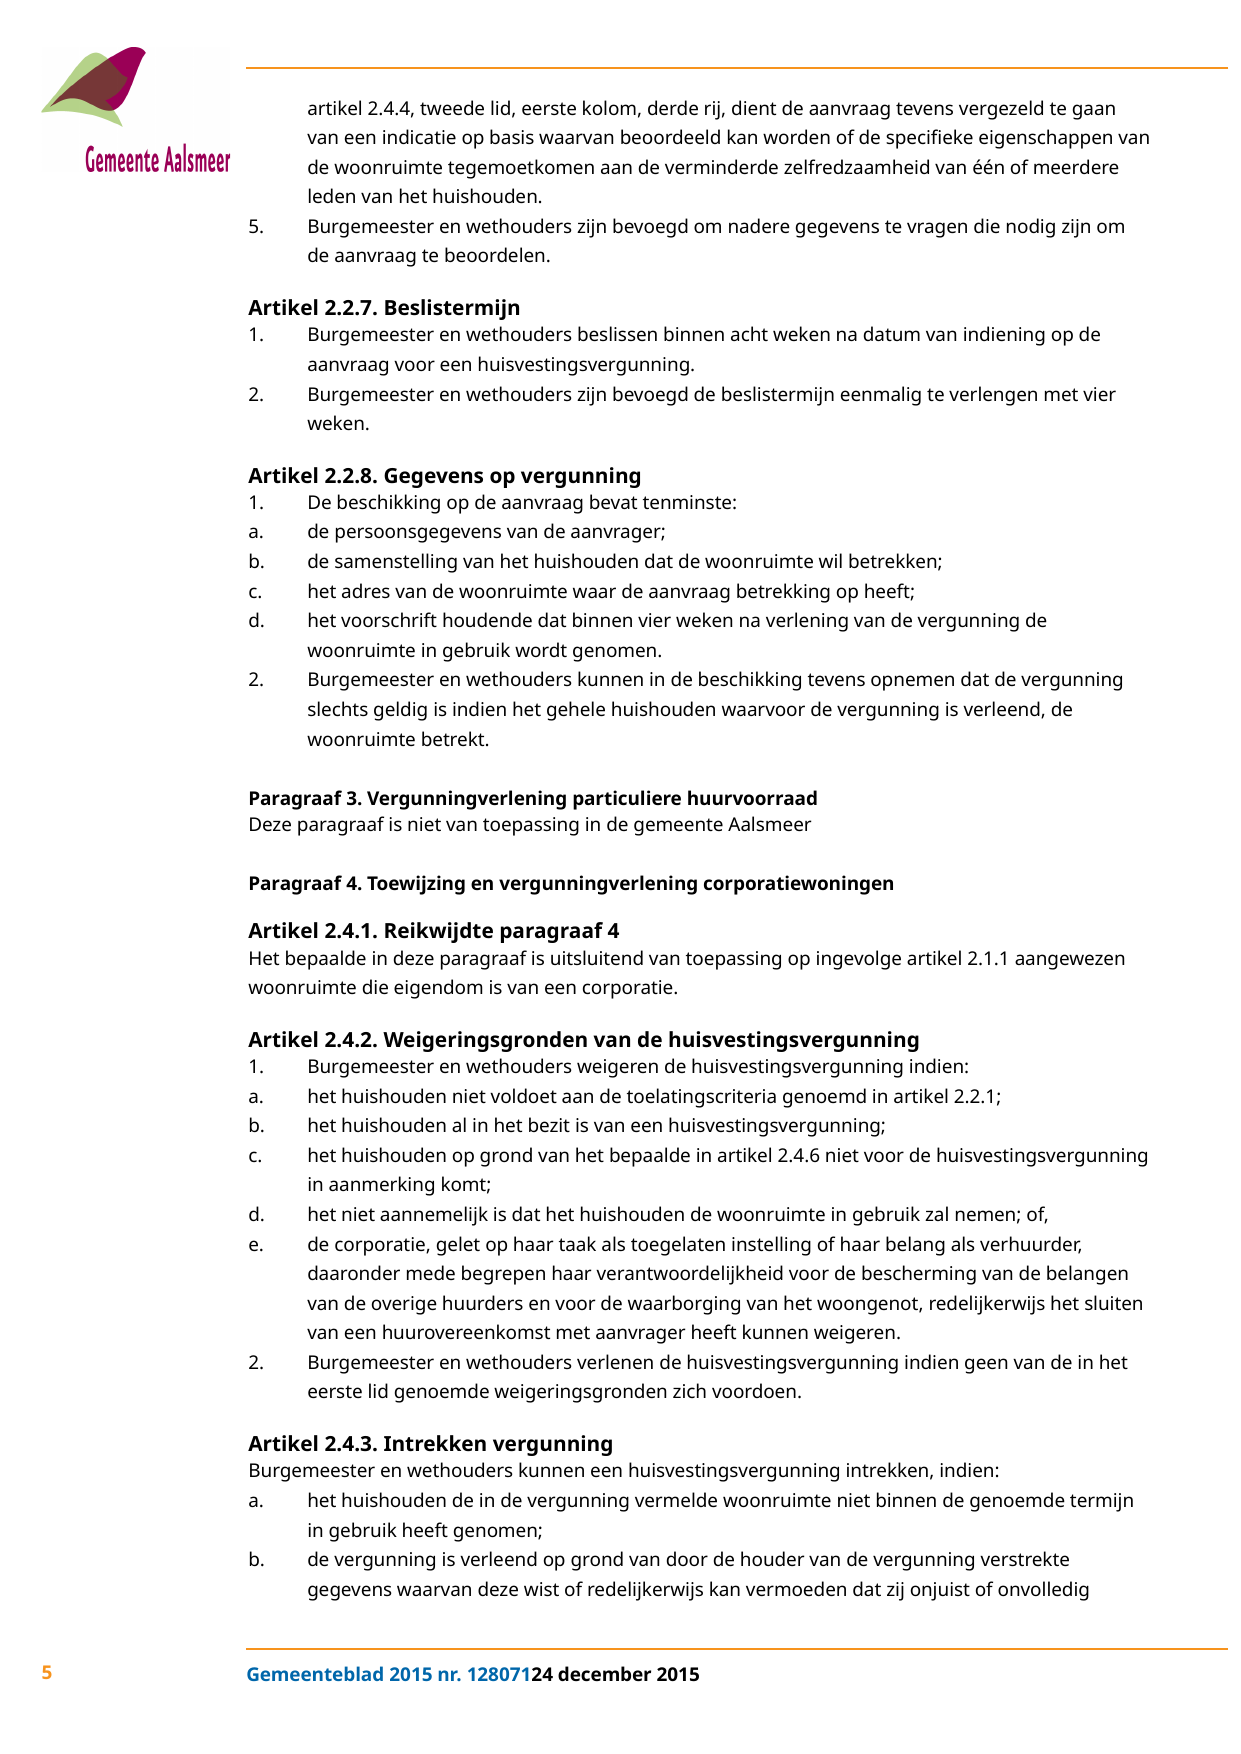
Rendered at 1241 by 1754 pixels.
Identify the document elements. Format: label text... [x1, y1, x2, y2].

text Paragraaf 4. Toewijzing en vergunningverlening corporatiewoningen [248, 870, 1152, 896]
text Deze paragraaf is niet van toepassing in de gemeente Aalsmeer [248, 811, 1152, 836]
text Paragraaf 3. Vergunningverlening particuliere huurvoorraad [248, 785, 1152, 811]
list De beschikking op de aanvraag bevat tenminste: [248, 489, 1152, 515]
list het niet aannemelijk is dat het huishouden de woonruimte in gebruik zal nemen; of, [248, 1201, 1152, 1227]
text Artikel 2.4.1. Reikwijdte paragraaf 4 [248, 916, 1152, 945]
text Artikel 2.2.8. Gegevens op vergunning [248, 461, 1152, 489]
list Burgemeester en wethouders verlenen de huisvestingsvergunning indien geen van de in het eerste lid genoemde weigeringsgronden zich voordoen. [248, 1349, 1152, 1404]
list het huishouden op grond van het bepaalde in artikel 2.4.6 niet voor de huisvestingsvergunning in aanmerking komt; [248, 1142, 1152, 1197]
list Burgemeester en wethouders weigeren de huisvestingsvergunning indien: [248, 1053, 1152, 1079]
list de persoonsgegevens van de aanvrager; [248, 519, 1152, 544]
list het huishouden niet voldoet aan de toelatingscriteria genoemd in artikel 2.2.1; [248, 1083, 1152, 1109]
list de vergunning is verleend op grond van door de houder van de vergunning verstrekte gegevens waarvan deze wist of redelijkerwijs kan vermoeden dat zij onjuist of onvolledig [248, 1546, 1152, 1602]
list artikel 2.4.4, tweede lid, eerste kolom, derde rij, dient de aanvraag tevens vergezeld te gaan van een indicatie op basis waarvan beoordeeld kan worden of de specifieke eigenschappen van de woonruimte tegemoetkomen aan de verminderde zelfredzaamheid van één of meerdere leden van het huishouden. [248, 95, 1152, 209]
list het voorschrift houdende dat binnen vier weken na verlening van de vergunning de woonruimte in gebruik wordt genomen. [248, 607, 1152, 663]
list de corporatie, gelet op haar taak als toegelaten instelling of haar belang als verhuurder, daaronder mede begrepen haar verantwoordelijkheid voor de bescherming van de belangen van de overige huurders en voor de waarborging van het woongenot, redelijkerwijs het sluiten van een huurovereenkomst met aanvrager heeft kunnen weigeren. [248, 1231, 1152, 1345]
list Burgemeester en wethouders kunnen in de beschikking tevens opnemen dat de vergunning slechts geldig is indien het gehele huishouden waarvoor de vergunning is verleend, de woonruimte betrekt. [248, 667, 1152, 752]
text Het bepaalde in deze paragraaf is uitsluitend van toepassing op ingevolge artikel 2.1.1 aangewezen woonruimte die eigendom is van een corporatie. [248, 945, 1152, 1000]
list de samenstelling van het huishouden dat de woonruimte wil betrekken; [248, 548, 1152, 574]
picture [41, 47, 231, 172]
list het huishouden de in de vergunning vermelde woonruimte niet binnen de genoemde termijn in gebruik heeft genomen; [248, 1487, 1152, 1542]
text Burgemeester en wethouders kunnen een huisvestingsvergunning intrekken, indien: [248, 1458, 1152, 1483]
text Artikel 2.4.3. Intrekken vergunning [248, 1429, 1152, 1458]
list Burgemeester en wethouders beslissen binnen acht weken na datum van indiening op de aanvraag voor een huisvestingsvergunning. [248, 322, 1152, 377]
list Burgemeester en wethouders zijn bevoegd de beslistermijn eenmalig te verlengen met vier weken. [248, 381, 1152, 436]
text Artikel 2.4.2. Weigeringsgronden van de huisvestingsvergunning [248, 1025, 1152, 1053]
list Burgemeester en wethouders zijn bevoegd om nadere gegevens te vragen die nodig zijn om de aanvraag te beoordelen. [248, 213, 1152, 268]
list het adres van de woonruimte waar de aanvraag betrekking op heeft; [248, 578, 1152, 604]
text Artikel 2.2.7. Beslistermijn [248, 293, 1152, 322]
list het huishouden al in het bezit is van een huisvestingsvergunning; [248, 1112, 1152, 1138]
